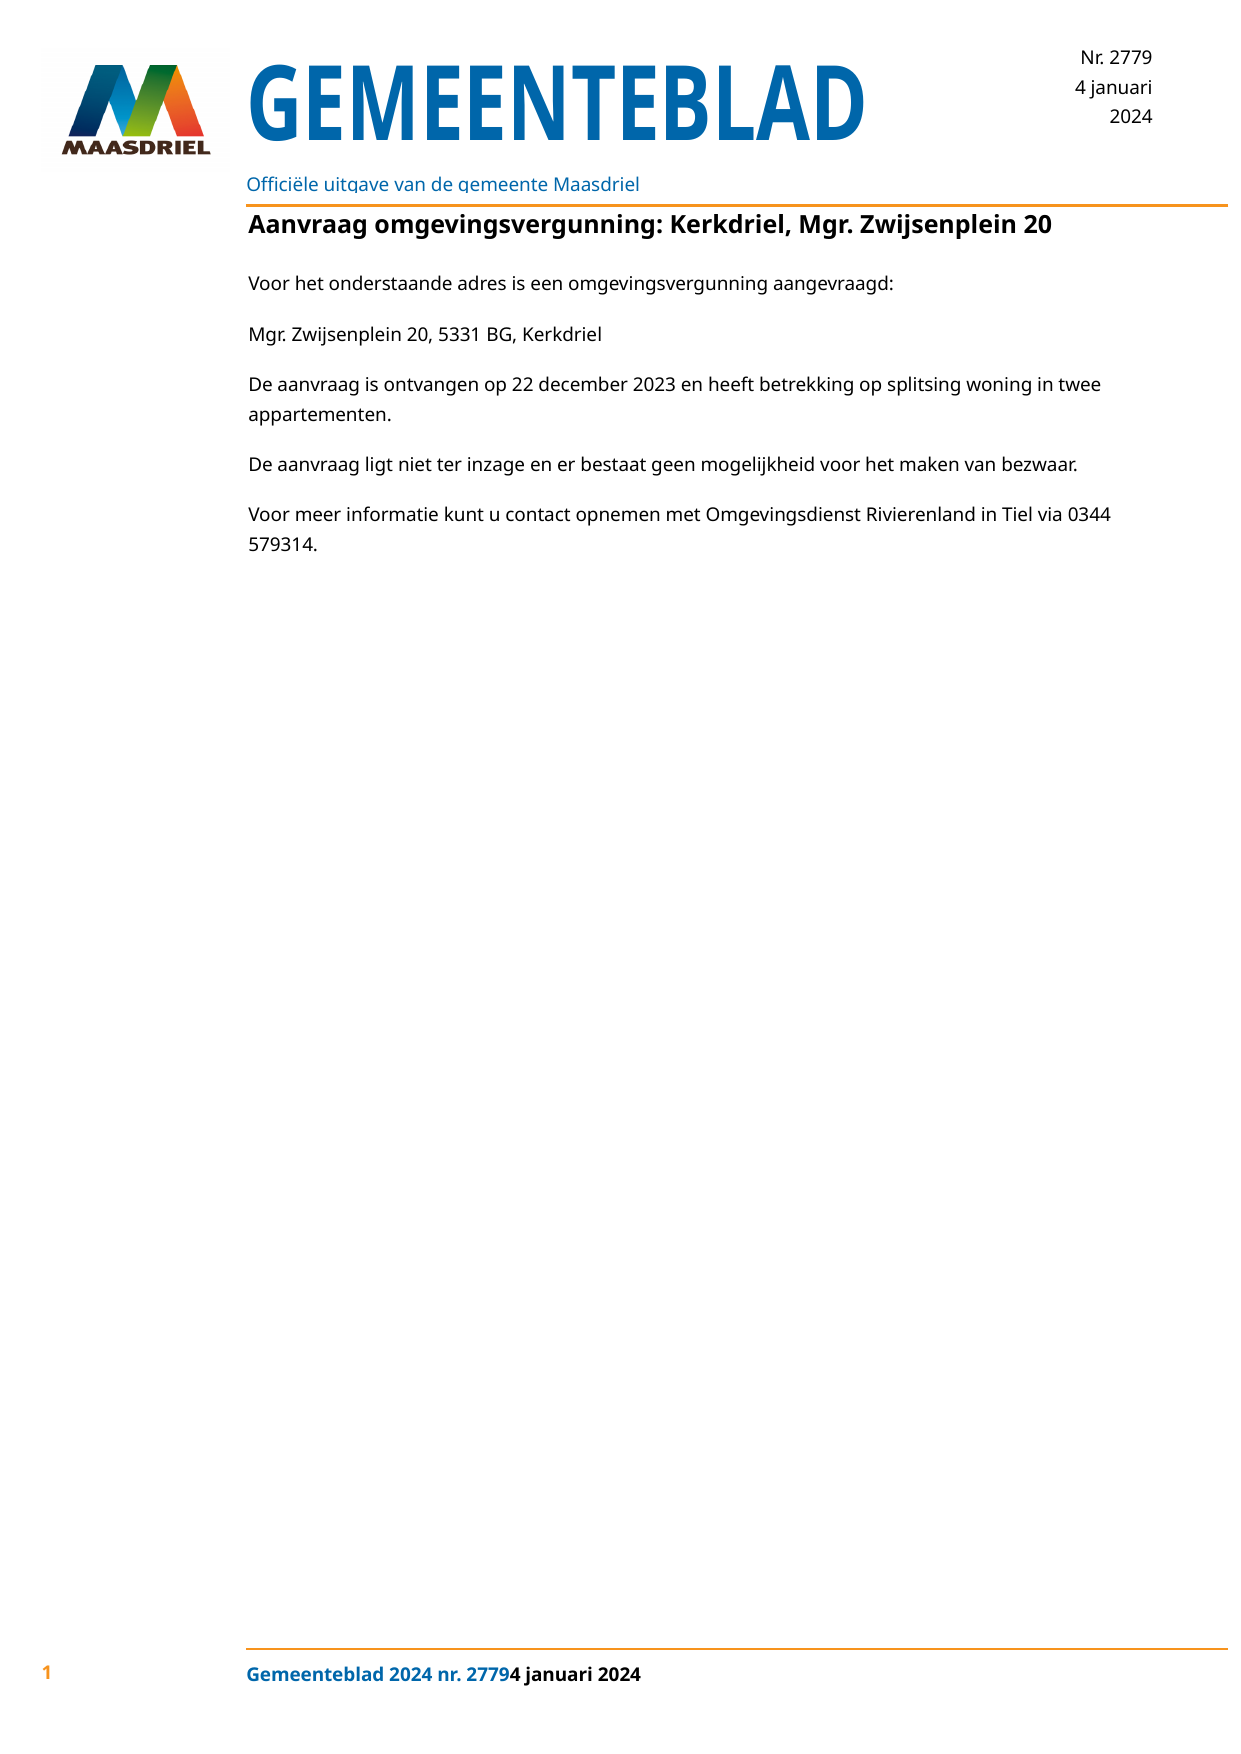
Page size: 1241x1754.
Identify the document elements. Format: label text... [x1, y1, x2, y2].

text De aanvraag ligt niet ter inzage en er bestaat geen mogelijkheid voor het maken van bezwaar. [248, 451, 1152, 477]
text De aanvraag is ontvangen op 22 december 2023 en heeft betrekking op splitsing woning in twee appartementen. [248, 371, 1152, 426]
picture [41, 47, 231, 172]
text Voor het onderstaande adres is een omgevingsvergunning aangevraagd: [248, 270, 1152, 296]
text Voor meer informatie kunt u contact opnemen met Omgevingsdienst Rivierenland in Tiel via 0344 579314. [248, 502, 1152, 557]
text Mgr. Zwijsenplein 20, 5331 BG, Kerkdriel [248, 321, 1152, 346]
text Aanvraag omgevingsvergunning: Kerkdriel, Mgr. Zwijsenplein 20 [248, 207, 1152, 241]
